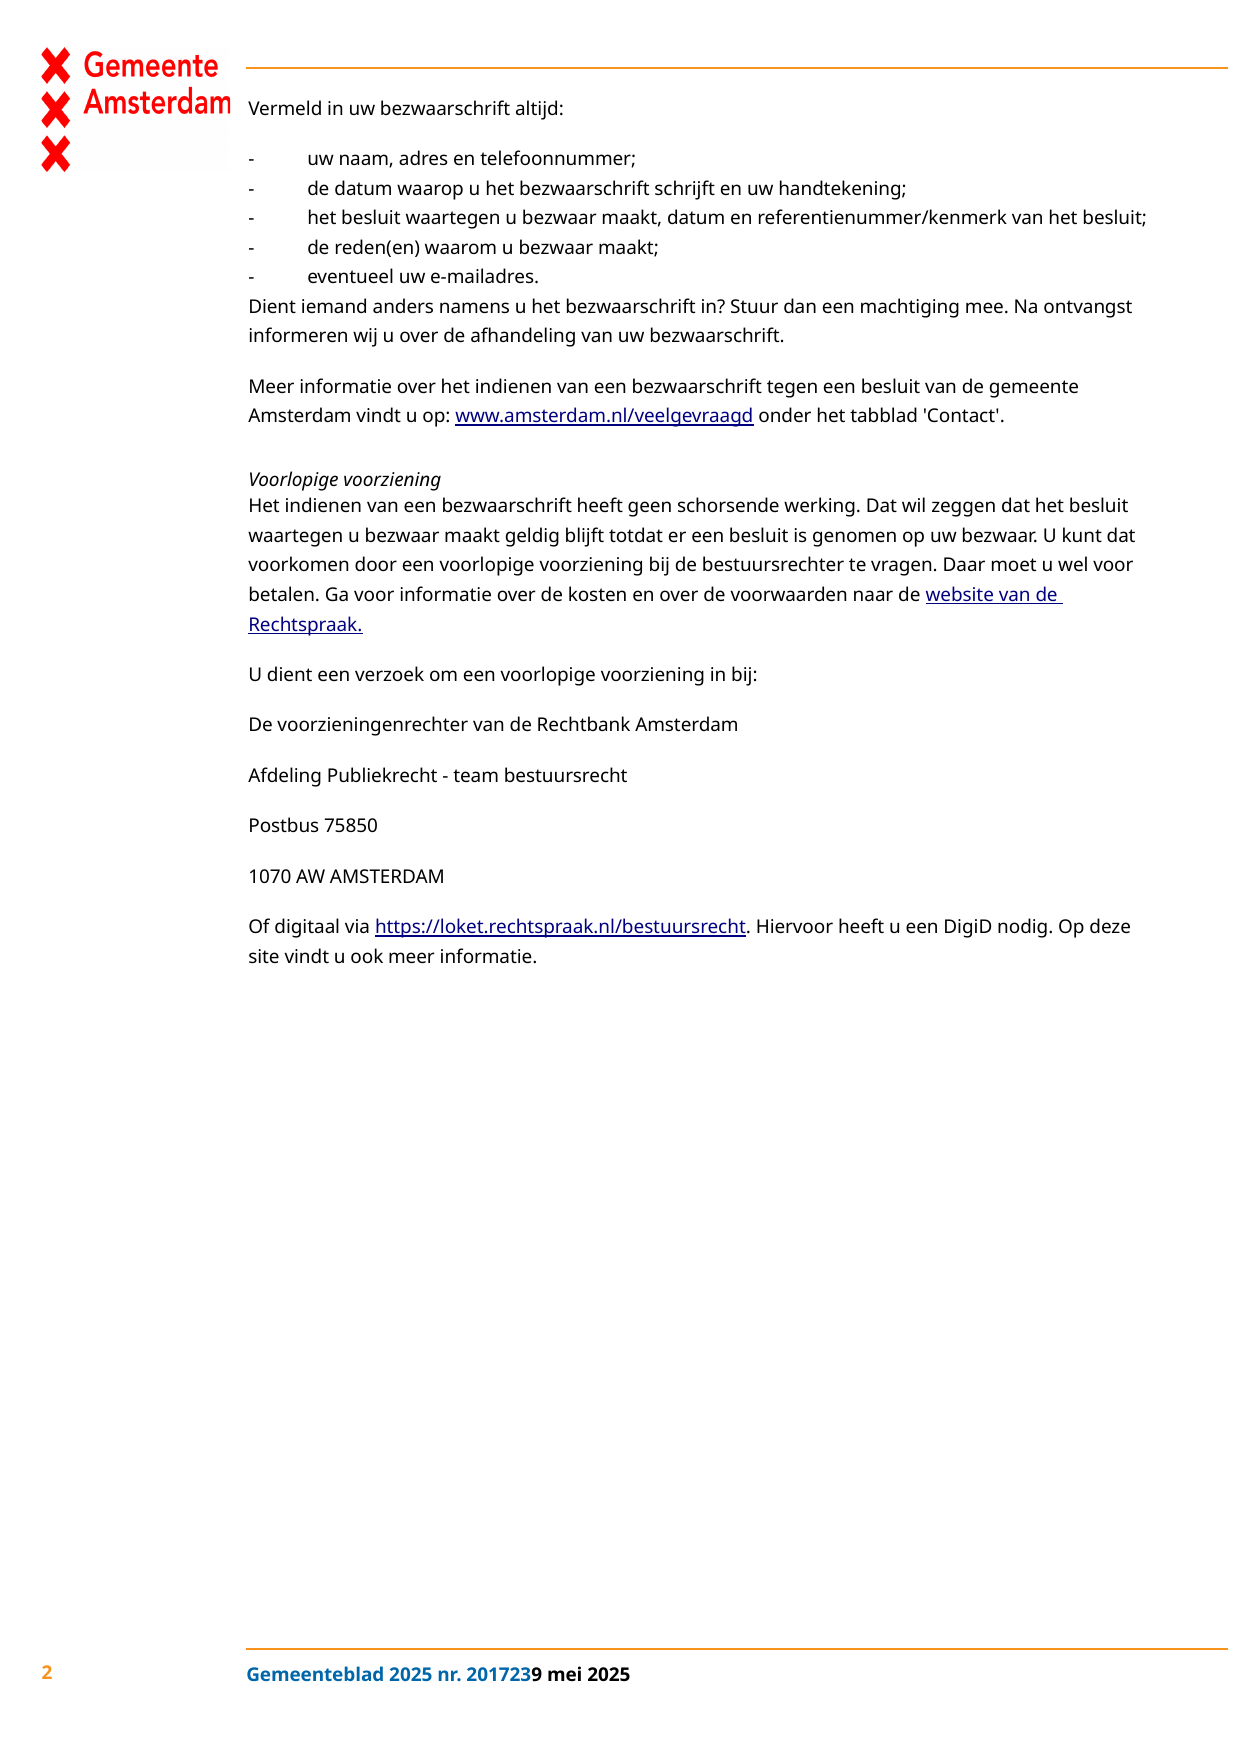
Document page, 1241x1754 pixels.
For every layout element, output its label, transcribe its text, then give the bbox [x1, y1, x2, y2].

list de reden(en) waarom u bezwaar maakt; [248, 234, 1152, 260]
text U dient een verzoek om een voorlopige voorziening in bij: [248, 661, 1152, 687]
list de datum waarop u het bezwaarschrift schrijft en uw handtekening; [248, 175, 1152, 201]
text Vermeld in uw bezwaarschrift altijd: [248, 95, 1152, 121]
list eventueel uw e-mailadres. [248, 263, 1152, 289]
text Meer informatie over het indienen van een bezwaarschrift tegen een besluit van de gemeente Amsterdam vindt u op: www.amsterdam.nl/veelgevraagd onder het tabblad 'Contact'. [248, 373, 1152, 428]
text De voorzieningenrechter van de Rechtbank Amsterdam [248, 712, 1152, 737]
text 1070 AW AMSTERDAM [248, 863, 1152, 888]
text Of digitaal via https://loket.rechtspraak.nl/bestuursrecht. Hiervoor heeft u een DigiD nodig. Op deze site vindt u ook meer informatie. [248, 913, 1152, 968]
text Dient iemand anders namens u het bezwaarschrift in? Stuur dan een machtiging mee. Na ontvangst informeren wij u over de afhandeling van uw bezwaarschrift. [248, 293, 1152, 348]
text Postbus 75850 [248, 812, 1152, 838]
text Het indienen van een bezwaarschrift heeft geen schorsende werking. Dat wil zeggen dat het besluit waartegen u bezwaar maakt geldig blijft totdat er een besluit is genomen op uw bezwaar. U kunt dat voorkomen door een voorlopige voorziening bij de bestuursrechter te vragen. Daar moet u wel voor betalen. Ga voor informatie over de kosten en over de voorwaarden naar de website van de Rechtspraak. [248, 492, 1152, 636]
picture [41, 47, 231, 172]
list uw naam, adres en telefoonnummer; [248, 145, 1152, 171]
list het besluit waartegen u bezwaar maakt, datum en referentienummer/kenmerk van het besluit; [248, 204, 1152, 230]
text Voorlopige voorziening [248, 467, 1152, 492]
text Afdeling Publiekrecht - team bestuursrecht [248, 762, 1152, 788]
